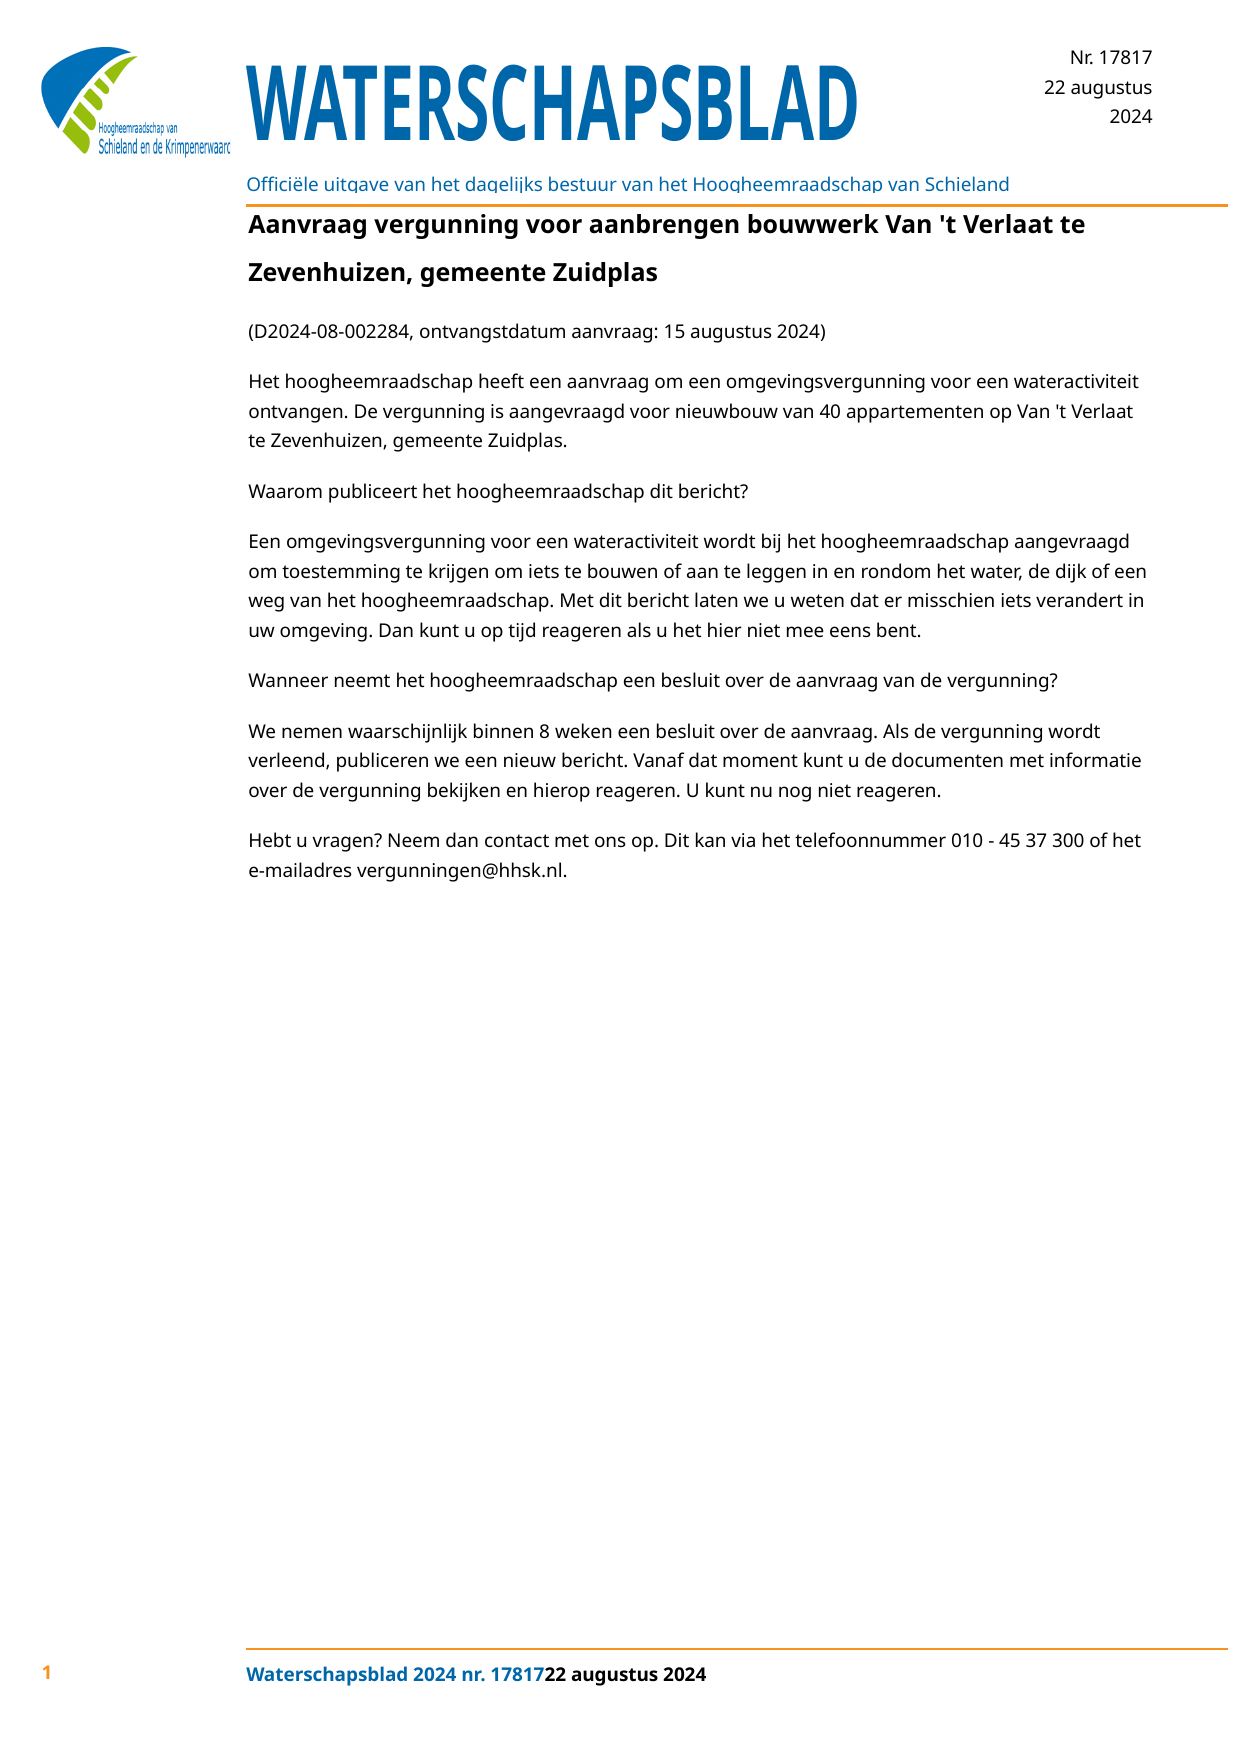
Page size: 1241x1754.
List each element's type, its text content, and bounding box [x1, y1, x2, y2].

text Aanvraag vergunning voor aanbrengen bouwwerk Van 't Verlaat te Zevenhuizen, gemeente Zuidplas [248, 207, 1152, 288]
text Waarom publiceert het hoogheemraadschap dit bericht? [248, 478, 1152, 504]
text Het hoogheemraadschap heeft een aanvraag om een omgevingsvergunning voor een wateractiviteit ontvangen. De vergunning is aangevraagd voor nieuwbouw van 40 appartementen op Van 't Verlaat te Zevenhuizen, gemeente Zuidplas. [248, 368, 1152, 453]
text Een omgevingsvergunning voor een wateractiviteit wordt bij het hoogheemraadschap aangevraagd om toestemming te krijgen om iets te bouwen of aan te leggen in en rondom het water, de dijk of een weg van het hoogheemraadschap. Met dit bericht laten we u weten dat er misschien iets verandert in uw omgeving. Dan kunt u op tijd reageren als u het hier niet mee eens bent. [248, 528, 1152, 643]
text Hebt u vragen? Neem dan contact met ons op. Dit kan via het telefoonnummer 010 - 45 37 300 of het e-mailadres vergunningen@hhsk.nl. [248, 827, 1152, 883]
text We nemen waarschijnlijk binnen 8 weken een besluit over de aanvraag. Als de vergunning wordt verleend, publiceren we een nieuw bericht. Vanaf dat moment kunt u de documenten met informatie over de vergunning bekijken en hierop reageren. U kunt nu nog niet reageren. [248, 718, 1152, 803]
text Wanneer neemt het hoogheemraadschap een besluit over de aanvraag van de vergunning? [248, 667, 1152, 693]
text (D2024-08-002284, ontvangstdatum aanvraag: 15 augustus 2024) [248, 318, 1152, 344]
picture [41, 47, 231, 172]
